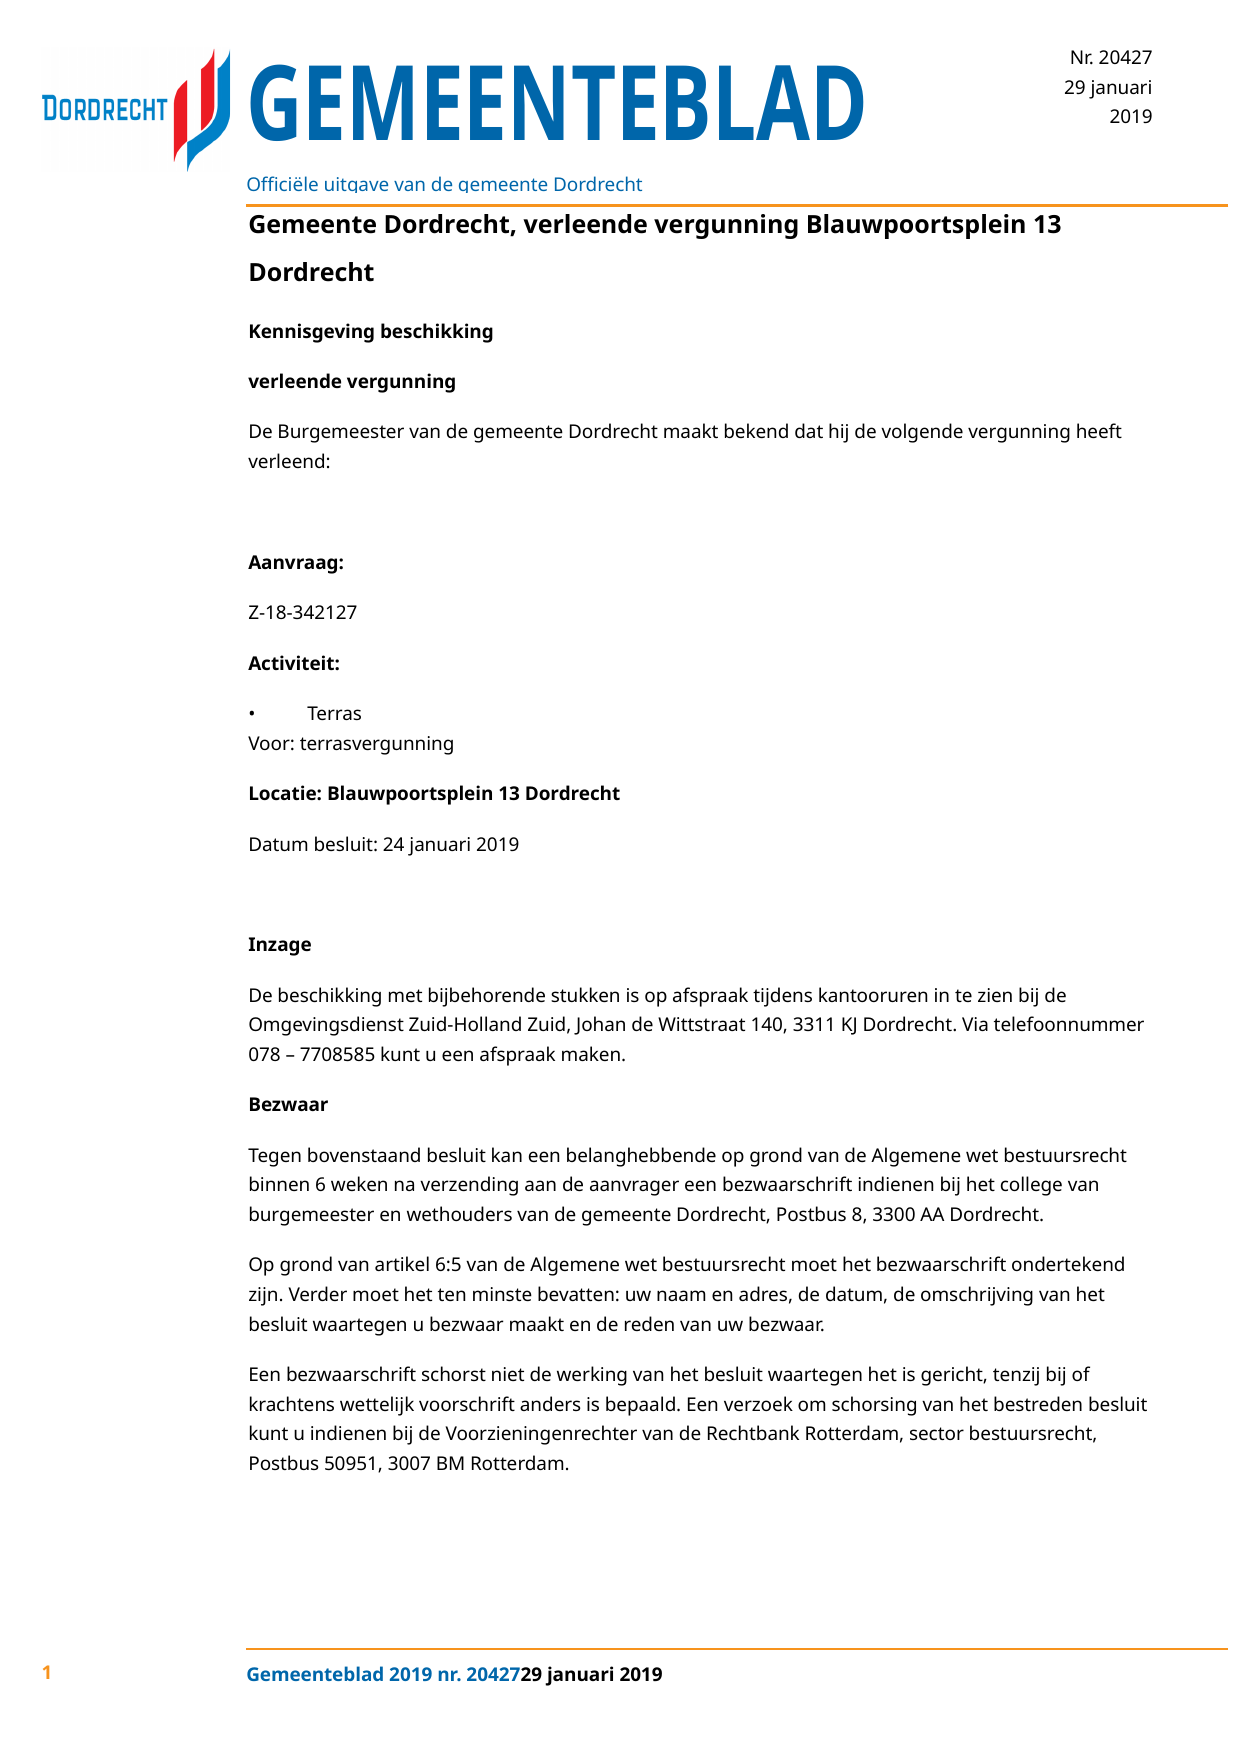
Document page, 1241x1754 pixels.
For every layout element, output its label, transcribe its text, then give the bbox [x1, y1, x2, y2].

text Z-18-342127 [248, 599, 1152, 625]
text Inzage [248, 932, 1152, 957]
list Terras [248, 700, 1152, 726]
text Aanvraag: [248, 549, 1152, 575]
text Locatie: Blauwpoortsplein 13 Dordrecht [248, 780, 1152, 806]
text Voor: terrasvergunning [248, 730, 1152, 756]
text Een bezwaarschrift schorst niet de werking van het besluit waartegen het is gericht, tenzij bij of krachtens wettelijk voorschrift anders is bepaald. Een verzoek om schorsing van het bestreden besluit kunt u indienen bij de Voorzieningenrechter van de Rechtbank Rotterdam, sector bestuursrecht, Postbus 50951, 3007 BM Rotterdam. [248, 1361, 1152, 1476]
text verleende vergunning [248, 368, 1152, 394]
text Bezwaar [248, 1092, 1152, 1117]
text De beschikking met bijbehorende stukken is op afspraak tijdens kantooruren in te zien bij de Omgevingsdienst Zuid-Holland Zuid, Johan de Wittstraat 140, 3311 KJ Dordrecht. Via telefoonnummer 078 – 7708585 kunt u een afspraak maken. [248, 982, 1152, 1067]
text Kennisgeving beschikking [248, 318, 1152, 344]
text Datum besluit: 24 januari 2019 [248, 831, 1152, 857]
text Gemeente Dordrecht, verleende vergunning Blauwpoortsplein 13 Dordrecht [248, 207, 1152, 288]
text Activiteit: [248, 650, 1152, 676]
text Tegen bovenstaand besluit kan een belanghebbende op grond van de Algemene wet bestuursrecht binnen 6 weken na verzending aan de aanvrager een bezwaarschrift indienen bij het college van burgemeester en wethouders van de gemeente Dordrecht, Postbus 8, 3300 AA Dordrecht. [248, 1142, 1152, 1227]
text Op grond van artikel 6:5 van de Algemene wet bestuursrecht moet het bezwaarschrift ondertekend zijn. Verder moet het ten minste bevatten: uw naam en adres, de datum, de omschrijving van het besluit waartegen u bezwaar maakt en de reden van uw bezwaar. [248, 1252, 1152, 1337]
text De Burgemeester van de gemeente Dordrecht maakt bekend dat hij de volgende vergunning heeft verleend: [248, 419, 1152, 474]
picture [41, 47, 231, 172]
